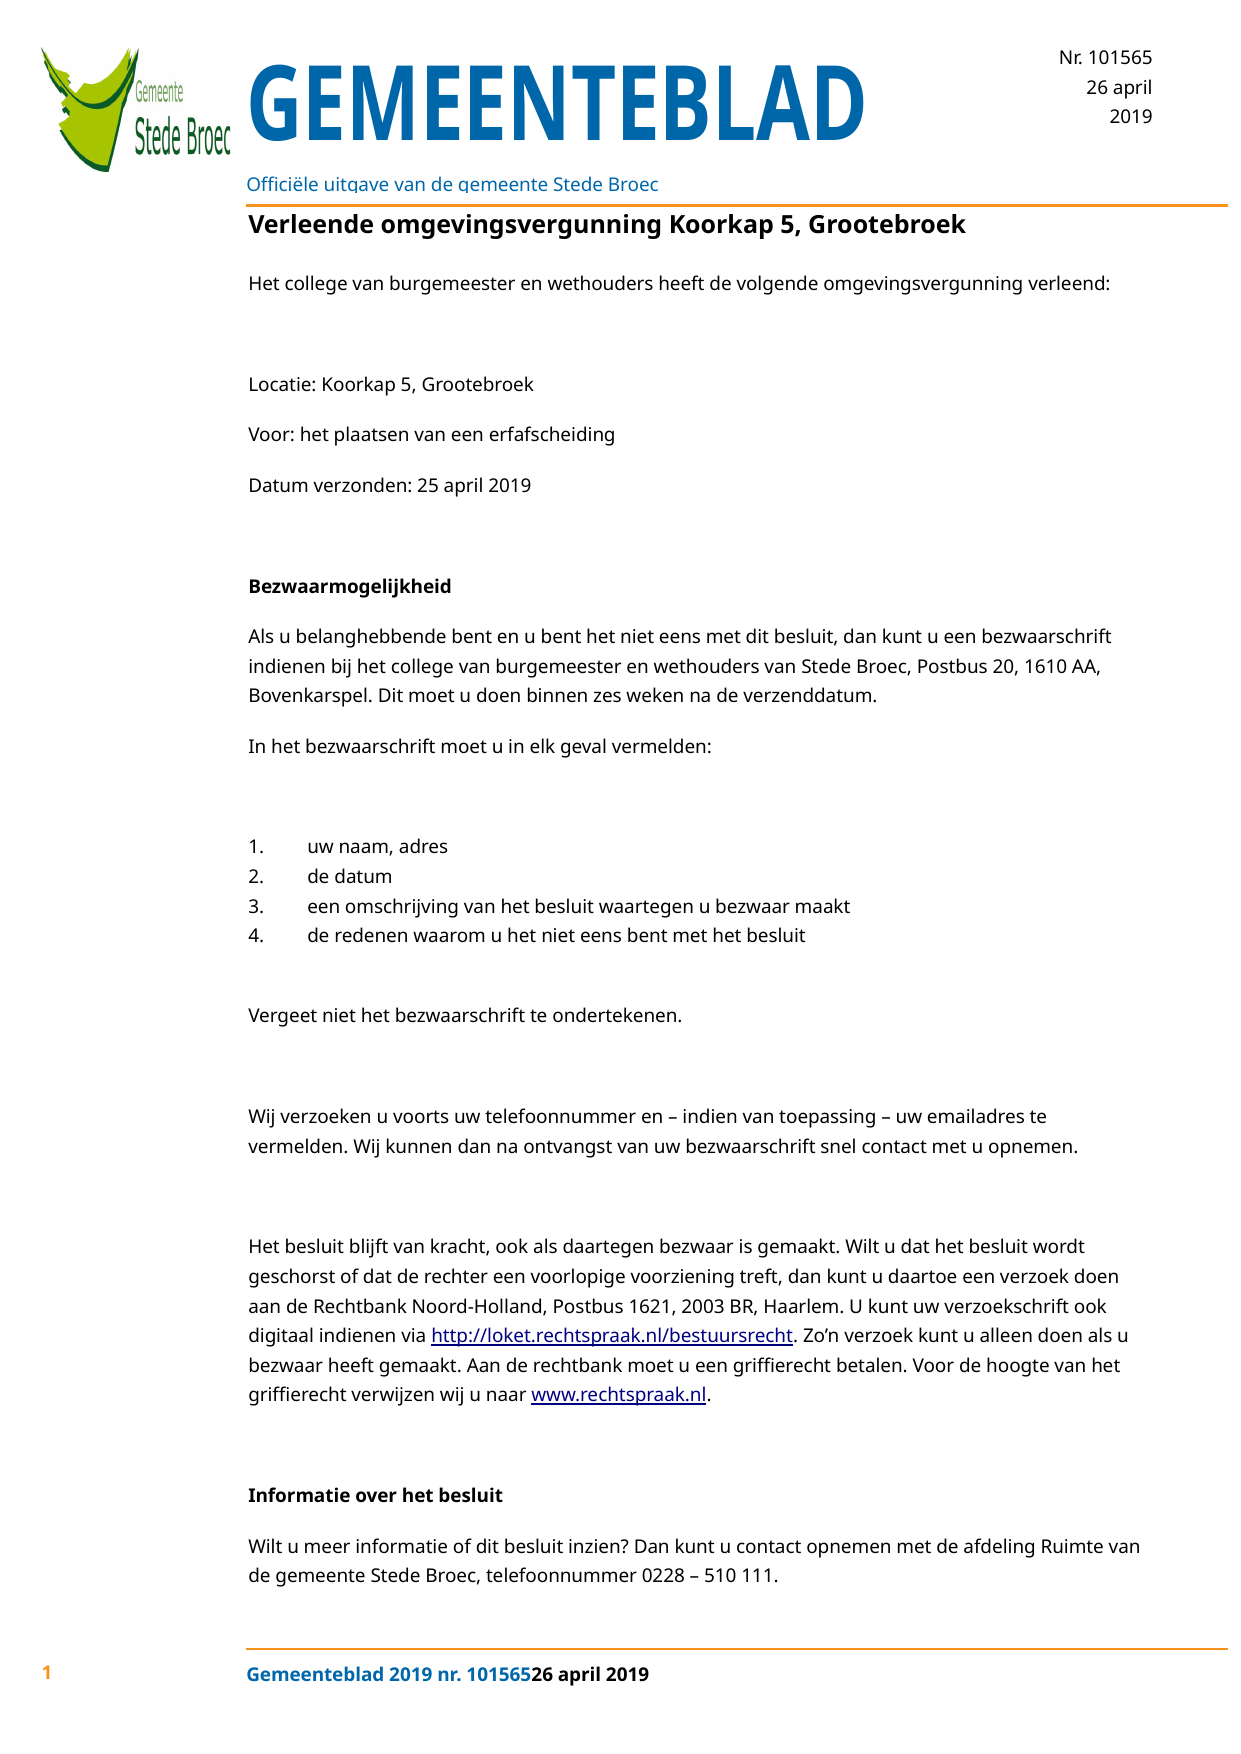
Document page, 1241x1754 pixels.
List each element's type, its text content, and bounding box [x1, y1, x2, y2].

text Wilt u meer informatie of dit besluit inzien? Dan kunt u contact opnemen met de afdeling Ruimte van de gemeente Stede Broec, telefoonnummer 0228 – 510 111. [248, 1533, 1152, 1588]
picture [41, 47, 231, 172]
text Verleende omgevingsvergunning Koorkap 5, Grootebroek [248, 207, 1152, 241]
list een omschrijving van het besluit waartegen u bezwaar maakt [248, 893, 1152, 918]
text Het besluit blijft van kracht, ook als daartegen bezwaar is gemaakt. Wilt u dat het besluit wordt geschorst of dat de rechter een voorlopige voorziening treft, dan kunt u daartoe een verzoek doen aan de Rechtbank Noord-Holland, Postbus 1621, 2003 BR, Haarlem. U kunt uw verzoekschrift ook digitaal indienen via http://loket.rechtspraak.nl/bestuursrecht. Zo’n verzoek kunt u alleen doen als u bezwaar heeft gemaakt. Aan de rechtbank moet u een griffierecht betalen. Voor de hoogte van het griffierecht verwijzen wij u naar www.rechtspraak.nl. [248, 1234, 1152, 1407]
text Locatie: Koorkap 5, Grootebroek [248, 371, 1152, 397]
text Informatie over het besluit [248, 1482, 1152, 1508]
list uw naam, adres [248, 834, 1152, 859]
text Bezwaarmogelijkheid [248, 573, 1152, 598]
list de redenen waarom u het niet eens bent met het besluit [248, 922, 1152, 948]
text Wij verzoeken u voorts uw telefoonnummer en – indien van toepassing – uw emailadres te vermelden. Wij kunnen dan na ontvangst van uw bezwaarschrift snel contact met u opnemen. [248, 1103, 1152, 1158]
text Datum verzonden: 25 april 2019 [248, 472, 1152, 498]
text In het bezwaarschrift moet u in elk geval vermelden: [248, 733, 1152, 758]
text Voor: het plaatsen van een erfafscheiding [248, 422, 1152, 447]
list de datum [248, 863, 1152, 889]
text Vergeet niet het bezwaarschrift te ondertekenen. [248, 1002, 1152, 1028]
text Het college van burgemeester en wethouders heeft de volgende omgevingsvergunning verleend: [248, 270, 1152, 296]
text Als u belanghebbende bent en u bent het niet eens met dit besluit, dan kunt u een bezwaarschrift indienen bij het college van burgemeester en wethouders van Stede Broec, Postbus 20, 1610 AA, Bovenkarspel. Dit moet u doen binnen zes weken na de verzenddatum. [248, 623, 1152, 708]
